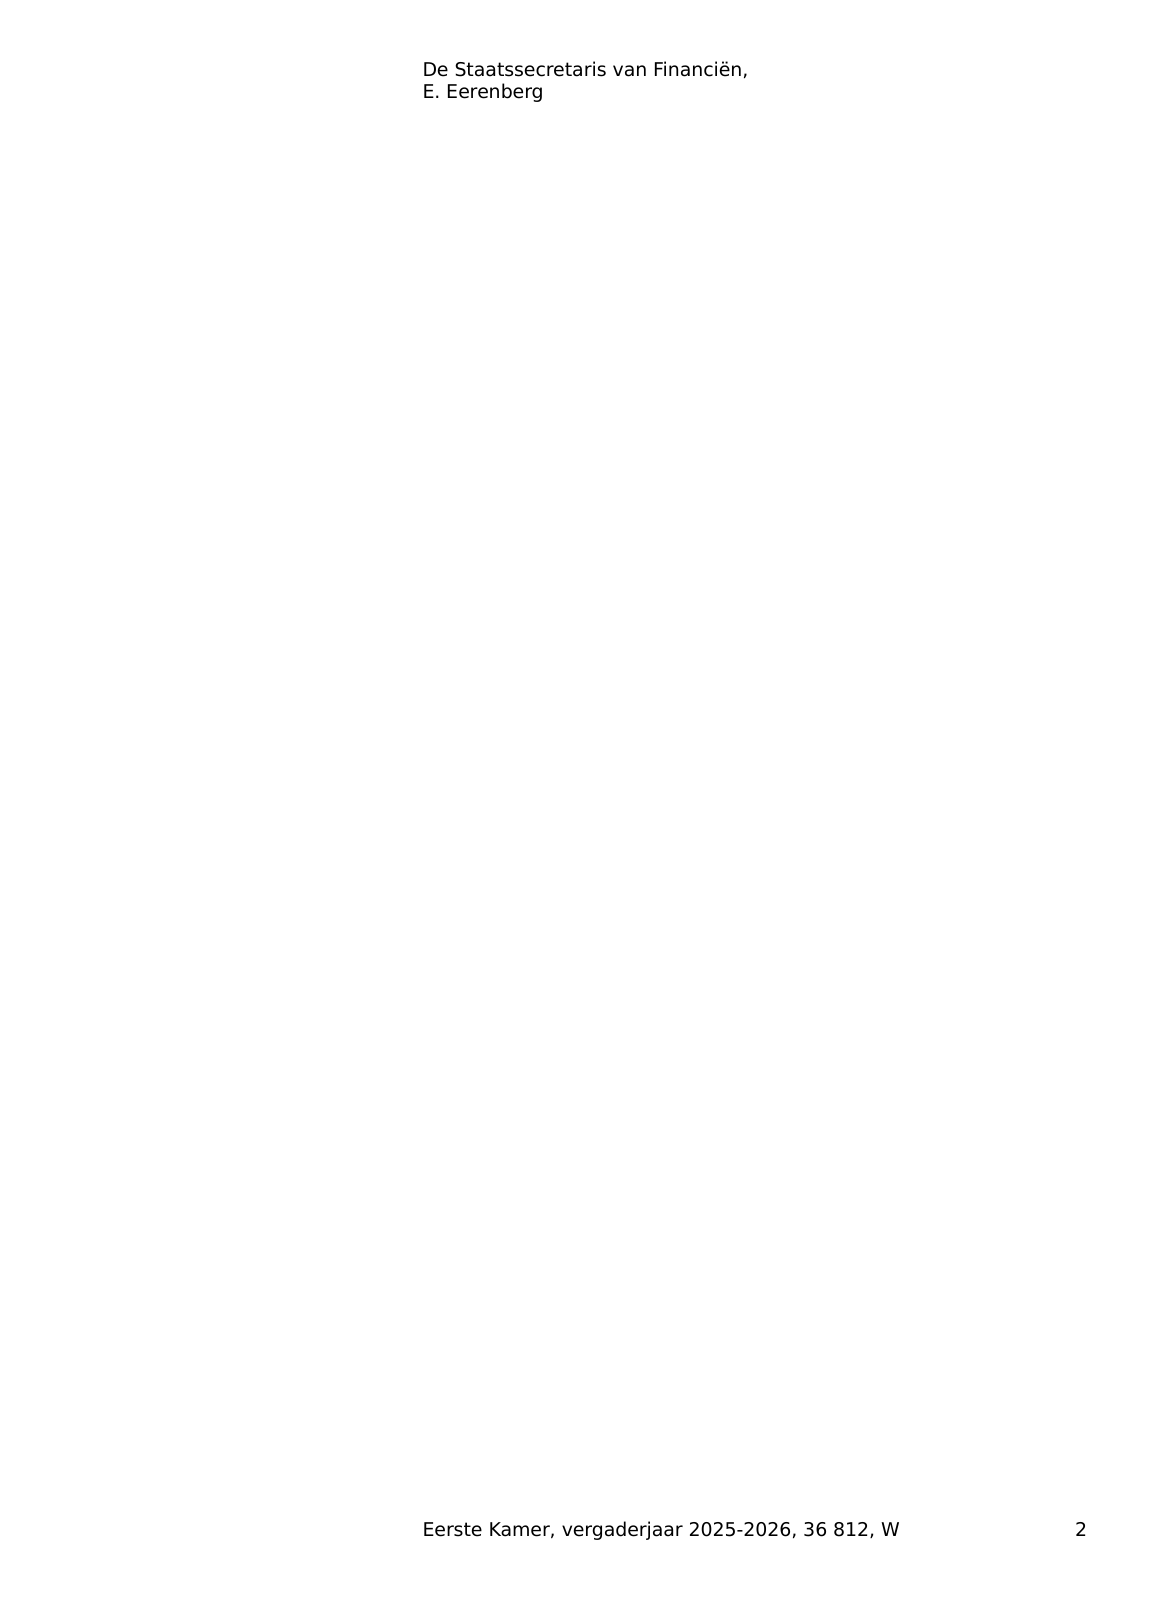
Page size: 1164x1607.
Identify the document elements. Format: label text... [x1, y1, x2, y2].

text De Staatssecretaris van Financiën, E. Eerenberg [422, 59, 1087, 103]
